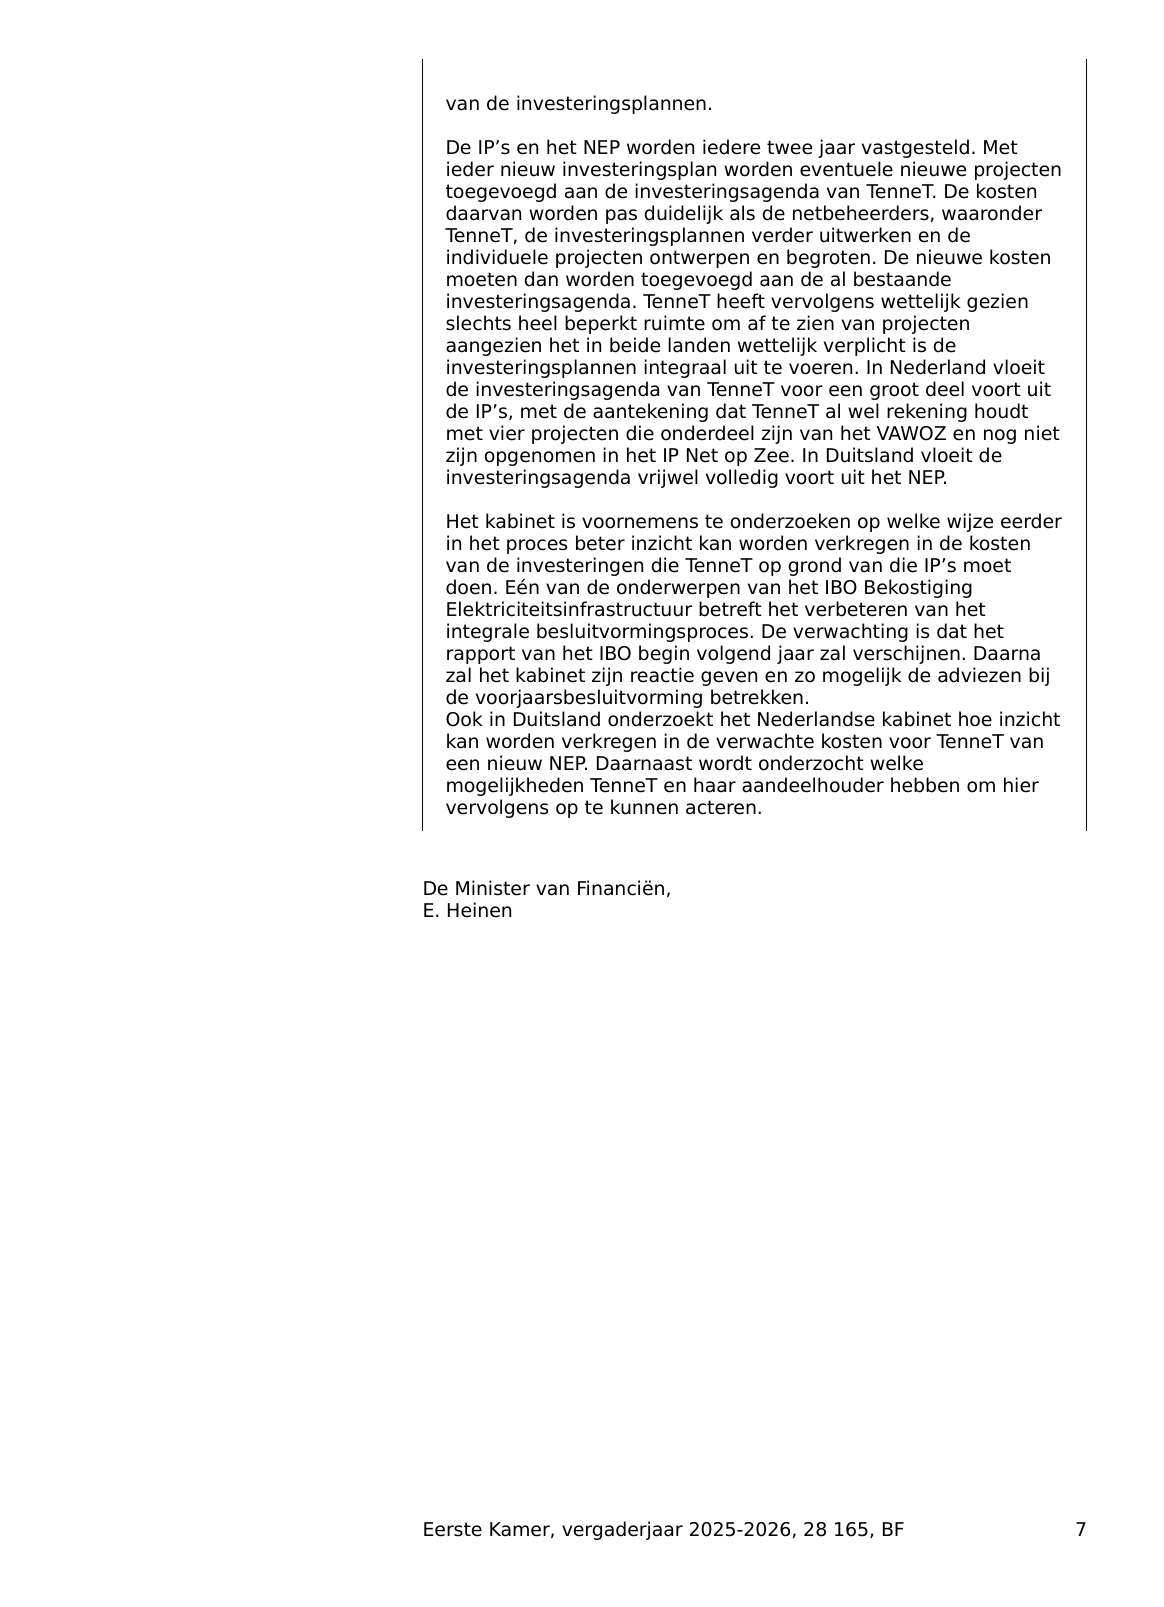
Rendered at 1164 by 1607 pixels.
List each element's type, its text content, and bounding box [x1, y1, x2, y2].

text De Minister van Financiën, E. Heinen [422, 878, 1087, 922]
table_header van de investeringsplannen. De IP’s en het NEP worden iedere twee jaar vastgesteld. Met ieder nieuw investeringsplan worden eventuele nieuwe projecten toegevoegd aan de investeringsagenda van TenneT. De kosten daarvan worden pas duidelijk als de netbeheerders, waaronder TenneT, de investeringsplannen verder uitwerken en de individuele projecten ontwerpen en begroten. De nieuwe kosten moeten dan worden toegevoegd aan de al bestaande investeringsagenda. TenneT heeft vervolgens wettelijk gezien slechts heel beperkt ruimte om af te zien van projecten aangezien het in beide landen wettelijk verplicht is de investeringsplannen integraal uit te voeren. In Nederland vloeit de investeringsagenda van TenneT voor een groot deel voort uit de IP’s, met de aantekening dat TenneT al wel rekening houdt met vier projecten die onderdeel zijn van het VAWOZ en nog niet zijn opgenomen in het IP Net op Zee. In Duitsland vloeit de investeringsagenda vrijwel volledig voort uit het NEP. Het kabinet is voornemens te onderzoeken op welke wijze eerder in het proces beter inzicht kan worden verkregen in de kosten van de investeringen die TenneT op grond van die IP’s moet doen. Eén van de onderwerpen van het IBO Bekostiging Elektriciteitsinfrastructuur betreft het verbeteren van het integrale besluitvormingsproces. De verwachting is dat het rapport van het IBO begin volgend jaar zal verschijnen. Daarna zal het kabinet zijn reactie geven en zo mogelijk de adviezen bij de voorjaarsbesluitvorming betrekken. Ook in Duitsland onderzoekt het Nederlandse kabinet hoe inzicht kan worden verkregen in de verwachte kosten voor TenneT van een nieuw NEP. Daarnaast wordt onderzocht welke mogelijkheden TenneT en haar aandeelhouder hebben om hier vervolgens op te kunnen acteren. [423, 59, 1086, 831]
